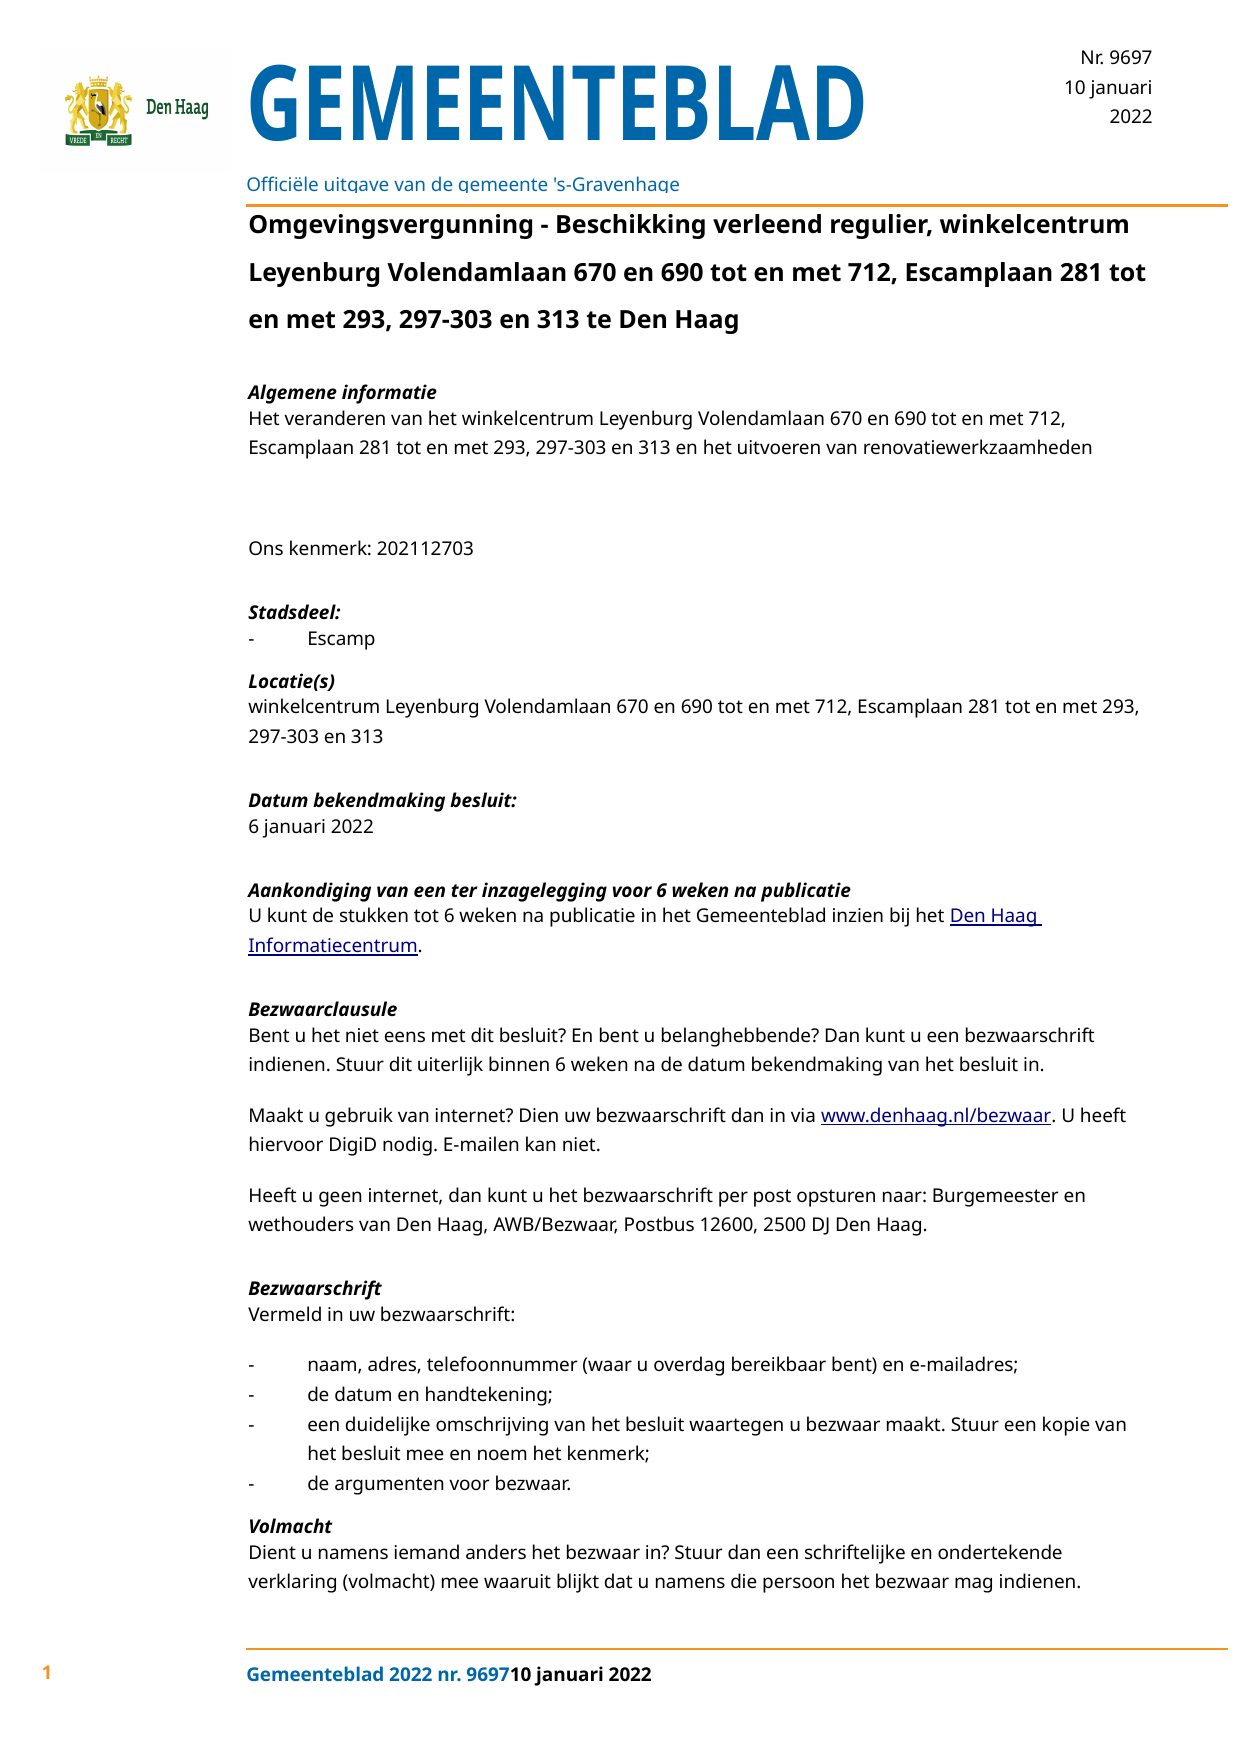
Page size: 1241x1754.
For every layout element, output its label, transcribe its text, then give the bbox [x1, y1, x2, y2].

text Bent u het niet eens met dit besluit? En bent u belanghebbende? Dan kunt u een bezwaarschrift indienen. Stuur dit uiterlijk binnen 6 weken na de datum bekendmaking van het besluit in. [248, 1022, 1152, 1077]
text Volmacht [248, 1513, 1152, 1539]
text 6 januari 2022 [248, 813, 1152, 839]
list de argumenten voor bezwaar. [248, 1470, 1152, 1496]
text Dient u namens iemand anders het bezwaar in? Stuur dan een schriftelijke en ondertekende verklaring (volmacht) mee waaruit blijkt dat u namens die persoon het bezwaar mag indienen. [248, 1539, 1152, 1594]
list een duidelijke omschrijving van het besluit waartegen u bezwaar maakt. Stuur een kopie van het besluit mee en noem het kenmerk; [248, 1411, 1152, 1466]
text Algemene informatie [248, 379, 1152, 405]
text Ons kenmerk: 202112703 [248, 535, 1152, 561]
text Heeft u geen internet, dan kunt u het bezwaarschrift per post opsturen naar: Burgemeester en wethouders van Den Haag, AWB/Bezwaar, Postbus 12600, 2500 DJ Den Haag. [248, 1182, 1152, 1237]
text winkelcentrum Leyenburg Volendamlaan 670 en 690 tot en met 712, Escamplaan 281 tot en met 293, 297-303 en 313 [248, 694, 1152, 749]
list Escamp [248, 625, 1152, 651]
text Bezwaarclausule [248, 996, 1152, 1022]
text Omgevingsvergunning - Beschikking verleend regulier, winkelcentrum Leyenburg Volendamlaan 670 en 690 tot en met 712, Escamplaan 281 tot en met 293, 297-303 en 313 te Den Haag [248, 207, 1152, 336]
text Bezwaarschrift [248, 1276, 1152, 1301]
text Stadsdeel: [248, 599, 1152, 625]
list naam, adres, telefoonnummer (waar u overdag bereikbaar bent) en e-mailadres; [248, 1352, 1152, 1377]
text Aankondiging van een ter inzagelegging voor 6 weken na publicatie [248, 877, 1152, 903]
text Datum bekendmaking besluit: [248, 787, 1152, 813]
list de datum en handtekening; [248, 1381, 1152, 1407]
text Vermeld in uw bezwaarschrift: [248, 1301, 1152, 1327]
picture [41, 47, 231, 172]
text U kunt de stukken tot 6 weken na publicatie in het Gemeenteblad inzien bij het Den Haag Informatiecentrum. [248, 903, 1152, 958]
text Maakt u gebruik van internet? Dien uw bezwaarschrift dan in via www.denhaag.nl/bezwaar. U heeft hiervoor DigiD nodig. E-mailen kan niet. [248, 1102, 1152, 1157]
text Het veranderen van het winkelcentrum Leyenburg Volendamlaan 670 en 690 tot en met 712, Escamplaan 281 tot en met 293, 297-303 en 313 en het uitvoeren van renovatiewerkzaamheden [248, 405, 1152, 460]
text Locatie(s) [248, 668, 1152, 694]
